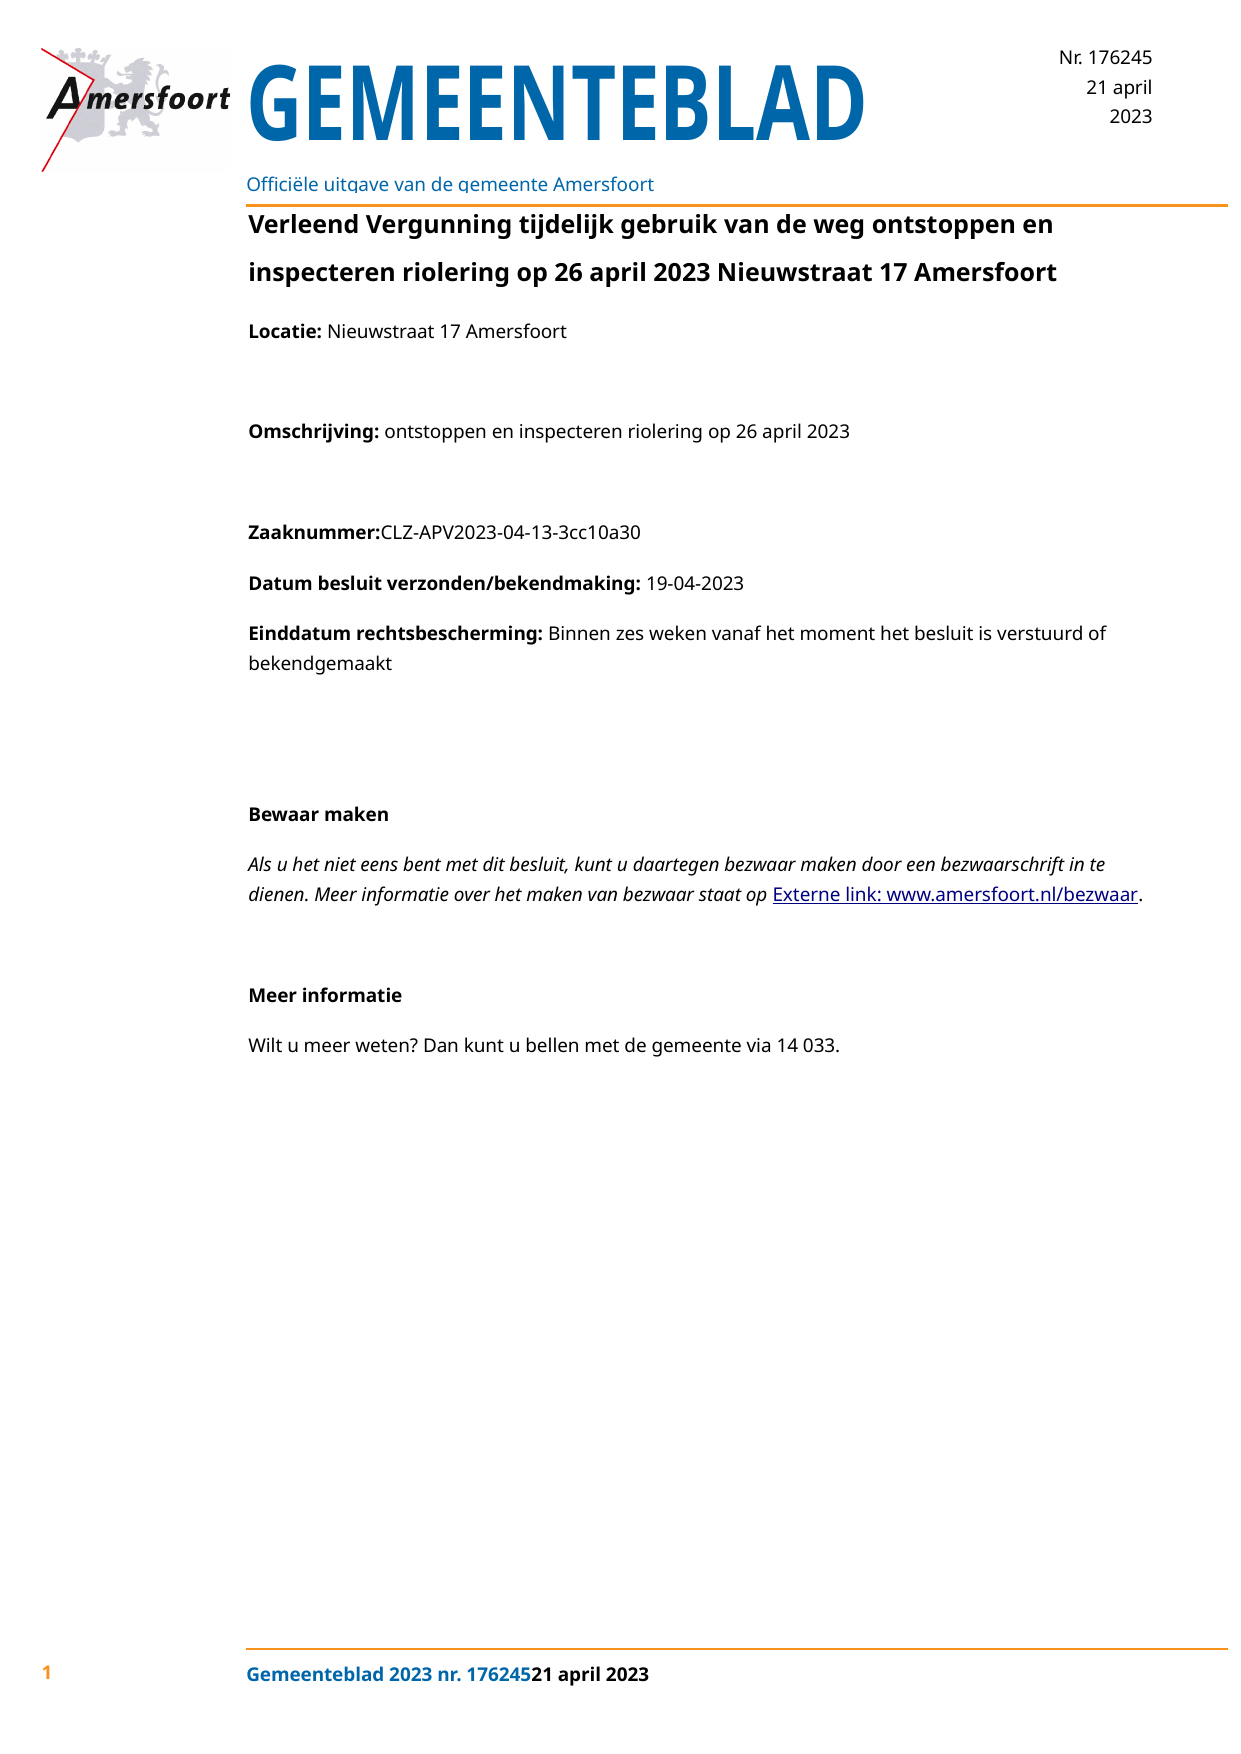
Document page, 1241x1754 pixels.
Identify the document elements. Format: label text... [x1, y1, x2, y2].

text Bewaar maken [248, 801, 1152, 827]
text Verleend Vergunning tijdelijk gebruik van de weg ontstoppen en inspecteren riolering op 26 april 2023 Nieuwstraat 17 Amersfoort [248, 207, 1152, 288]
text Meer informatie [248, 982, 1152, 1008]
text Datum besluit verzonden/bekendmaking: 19-04-2023 [248, 570, 1152, 596]
text Omschrijving: ontstoppen en inspecteren riolering op 26 april 2023 [248, 419, 1152, 444]
text Locatie: Nieuwstraat 17 Amersfoort [248, 318, 1152, 344]
text Zaaknummer:CLZ-APV2023-04-13-3cc10a30 [248, 519, 1152, 545]
text Einddatum rechtsbescherming: Binnen zes weken vanaf het moment het besluit is verstuurd of bekendgemaakt [248, 620, 1152, 676]
text Als u het niet eens bent met dit besluit, kunt u daartegen bezwaar maken door een bezwaarschrift in te dienen. Meer informatie over het maken van bezwaar staat op Externe link: www.amersfoort.nl/bezwaar. [248, 852, 1152, 907]
picture [41, 47, 231, 172]
text Wilt u meer weten? Dan kunt u bellen met de gemeente via 14 033. [248, 1032, 1152, 1058]
